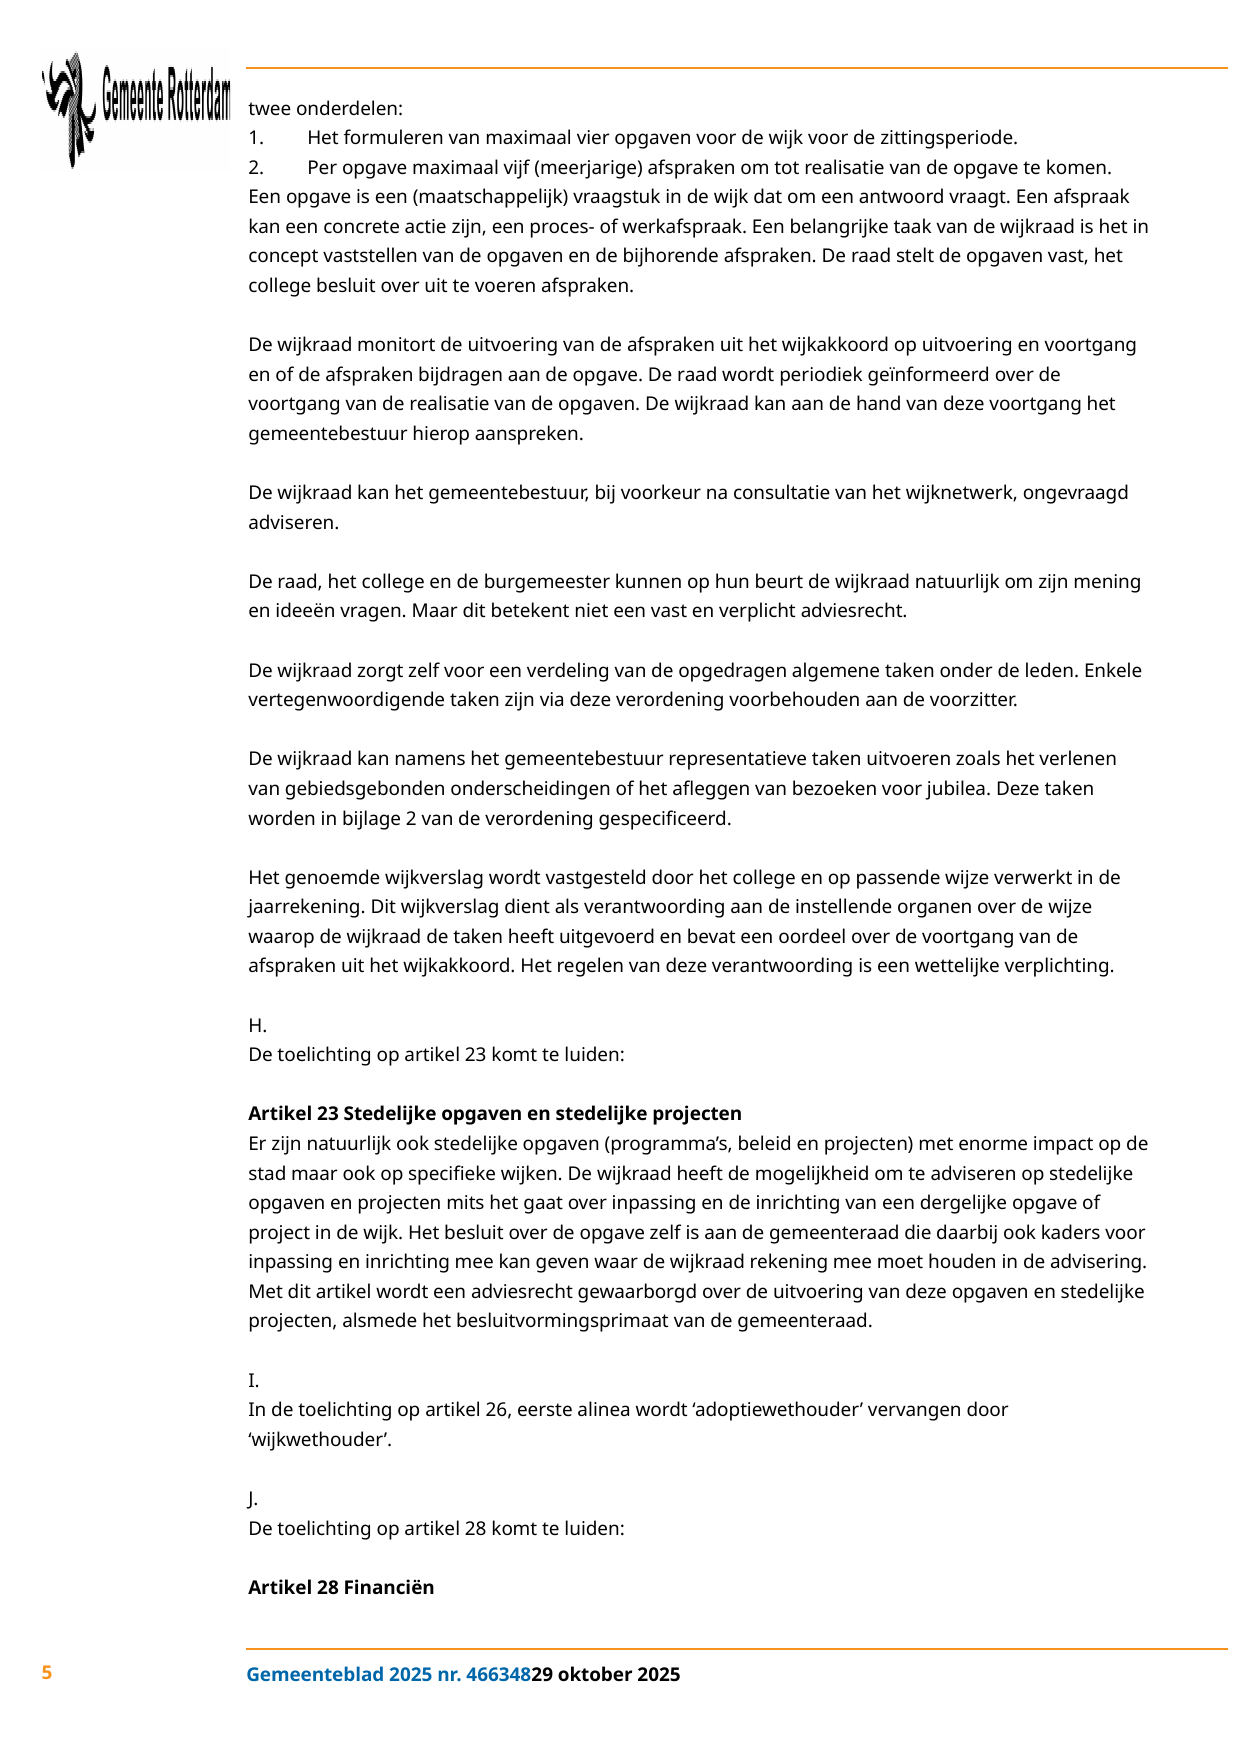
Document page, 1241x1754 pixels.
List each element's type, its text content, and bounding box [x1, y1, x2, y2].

text In de toelichting op artikel 26, eerste alinea wordt ‘adoptiewethouder’ vervangen door ‘wijkwethouder’. [248, 1396, 1152, 1452]
text Artikel 23 Stedelijke opgaven en stedelijke projecten [248, 1101, 1152, 1126]
text Er zijn natuurlijk ook stedelijke opgaven (programma’s, beleid en projecten) met enorme impact op de stad maar ook op specifieke wijken. De wijkraad heeft de mogelijkheid om te adviseren op stedelijke opgaven en projecten mits het gaat over inpassing en de inrichting van een dergelijke opgave of project in de wijk. Het besluit over de opgave zelf is aan de gemeenteraad die daarbij ook kaders voor inpassing en inrichting mee kan geven waar de wijkraad rekening mee moet houden in de advisering. Met dit artikel wordt een adviesrecht gewaarborgd over de uitvoering van deze opgaven en stedelijke projecten, alsmede het besluitvormingsprimaat van de gemeenteraad. [248, 1130, 1152, 1333]
text De wijkraad kan het gemeentebestuur, bij voorkeur na consultatie van het wijknetwerk, ongevraagd adviseren. [248, 479, 1152, 535]
text H. [248, 1012, 1152, 1038]
text Het genoemde wijkverslag wordt vastgesteld door het college en op passende wijze verwerkt in de jaarrekening. Dit wijkverslag dient als verantwoording aan de instellende organen over de wijze waarop de wijkraad de taken heeft uitgevoerd en bevat een oordeel over de voortgang van de afspraken uit het wijkakkoord. Het regelen van deze verantwoording is een wettelijke verplichting. [248, 864, 1152, 978]
text De wijkraad zorgt zelf voor een verdeling van de opgedragen algemene taken onder de leden. Enkele vertegenwoordigende taken zijn via deze verordening voorbehouden aan de voorzitter. [248, 657, 1152, 712]
text I. [248, 1367, 1152, 1393]
text Artikel 28 Financiën [248, 1574, 1152, 1600]
text De wijkraad monitort de uitvoering van de afspraken uit het wijkakkoord op uitvoering en voortgang en of de afspraken bijdragen aan de opgave. De raad wordt periodiek geïnformeerd over de voortgang van de realisatie van de opgaven. De wijkraad kan aan de hand van deze voortgang het gemeentebestuur hierop aanspreken. [248, 331, 1152, 446]
text De toelichting op artikel 28 komt te luiden: [248, 1515, 1152, 1541]
text De raad, het college en de burgemeester kunnen op hun beurt de wijkraad natuurlijk om zijn mening en ideeën vragen. Maar dit betekent niet een vast en verplicht adviesrecht. [248, 568, 1152, 623]
text Een opgave is een (maatschappelijk) vraagstuk in de wijk dat om een antwoord vraagt. Een afspraak kan een concrete actie zijn, een proces- of werkafspraak. Een belangrijke taak van de wijkraad is het in concept vaststellen van de opgaven en de bijhorende afspraken. De raad stelt de opgaven vast, het college besluit over uit te voeren afspraken. [248, 183, 1152, 298]
text J. [248, 1485, 1152, 1511]
list Per opgave maximaal vijf (meerjarige) afspraken om tot realisatie van de opgave te komen. [248, 154, 1152, 180]
text twee onderdelen: [248, 95, 1152, 121]
text De wijkraad kan namens het gemeentebestuur representatieve taken uitvoeren zoals het verlenen van gebiedsgebonden onderscheidingen of het afleggen van bezoeken voor jubilea. Deze taken worden in bijlage 2 van de verordening gespecificeerd. [248, 746, 1152, 831]
list Het formuleren van maximaal vier opgaven voor de wijk voor de zittingsperiode. [248, 124, 1152, 150]
picture [41, 47, 231, 172]
text De toelichting op artikel 23 komt te luiden: [248, 1041, 1152, 1067]
